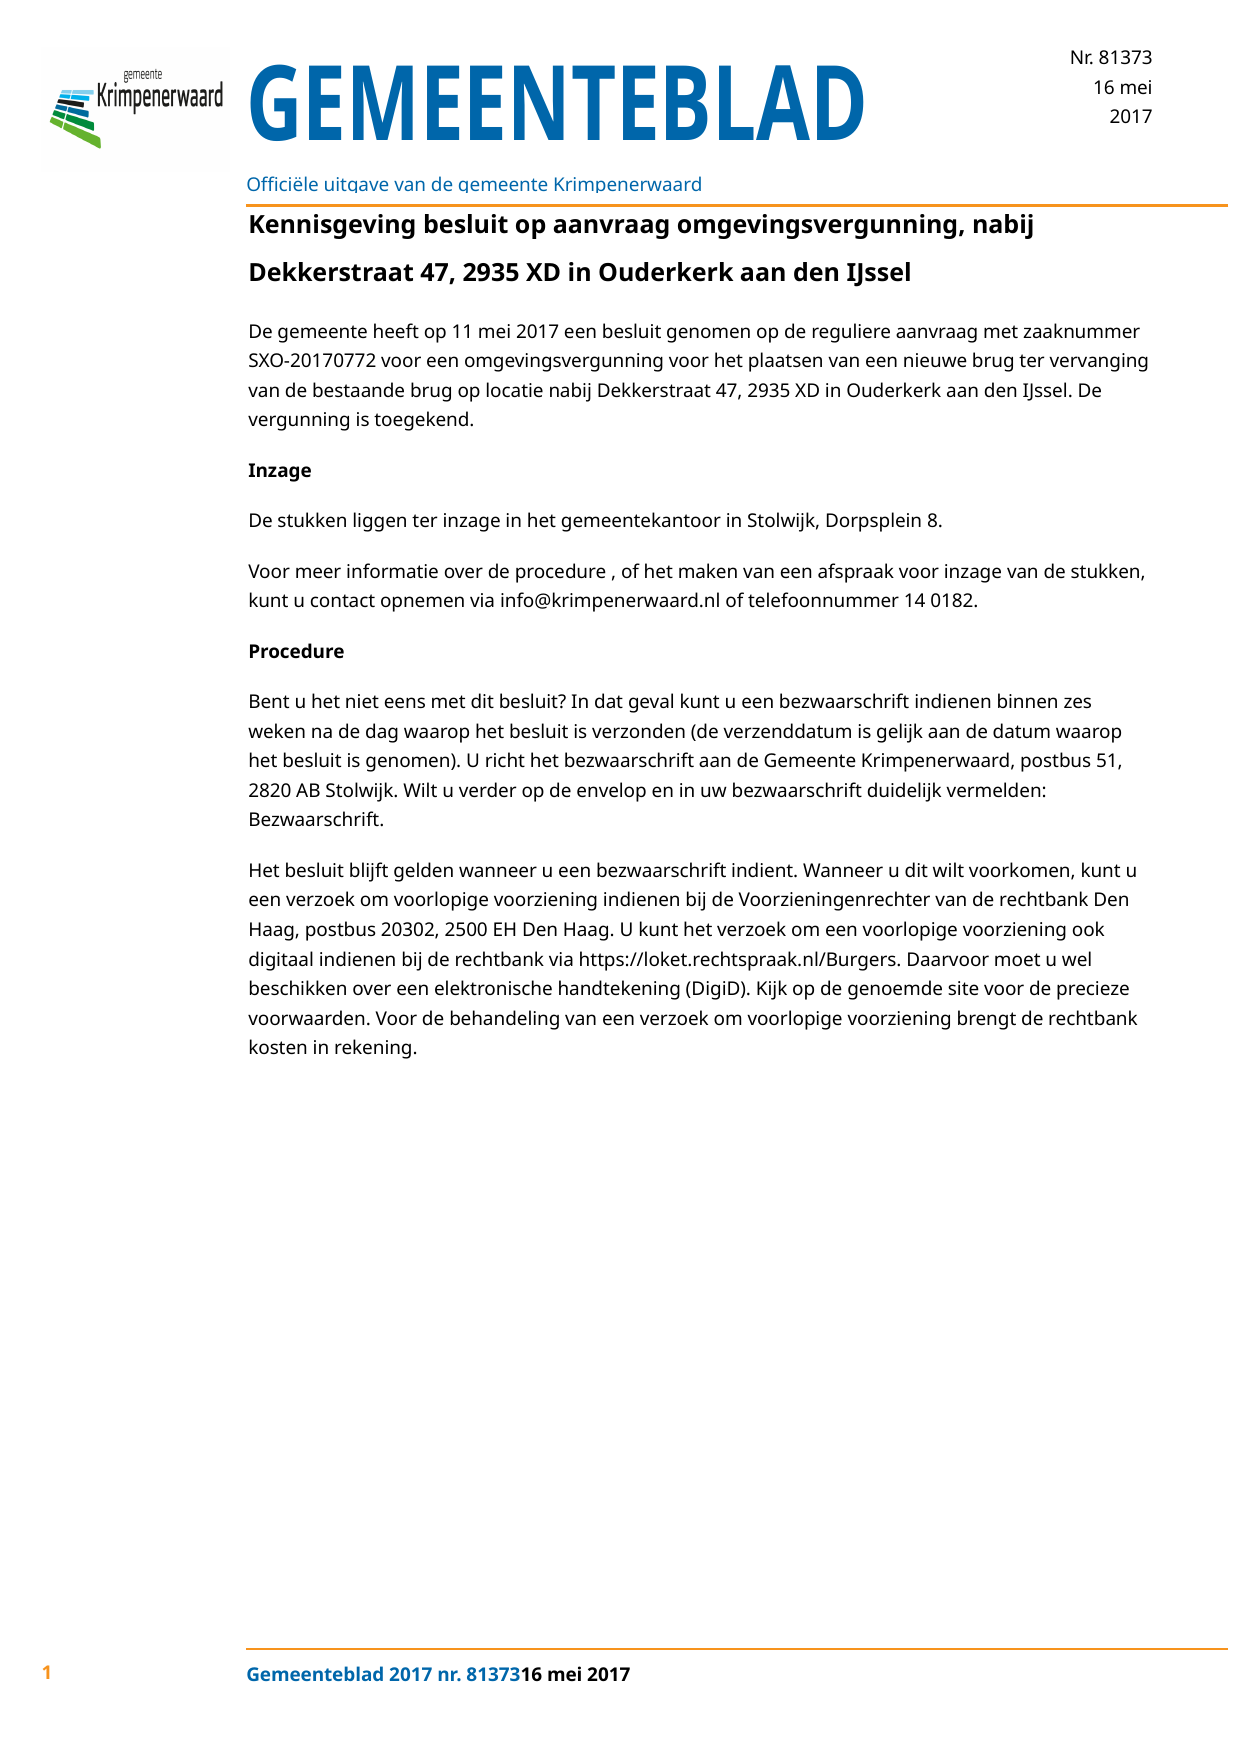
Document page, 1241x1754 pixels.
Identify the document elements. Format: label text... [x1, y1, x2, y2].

picture [41, 47, 231, 172]
text Het besluit blijft gelden wanneer u een bezwaarschrift indient. Wanneer u dit wilt voorkomen, kunt u een verzoek om voorlopige voorziening indienen bij de Voorzieningenrechter van de rechtbank Den Haag, postbus 20302, 2500 EH Den Haag. U kunt het verzoek om een voorlopige voorziening ook digitaal indienen bij de rechtbank via https://loket.rechtspraak.nl/Burgers. Daarvoor moet u wel beschikken over een elektronische handtekening (DigiD). Kijk op de genoemde site voor de precieze voorwaarden. Voor de behandeling van een verzoek om voorlopige voorziening brengt de rechtbank kosten in rekening. [248, 857, 1152, 1060]
text Inzage [248, 457, 1152, 483]
text Bent u het niet eens met dit besluit? In dat geval kunt u een bezwaarschrift indienen binnen zes weken na de dag waarop het besluit is verzonden (de verzenddatum is gelijk aan de datum waarop het besluit is genomen). U richt het bezwaarschrift aan de Gemeente Krimpenerwaard, postbus 51, 2820 AB Stolwijk. Wilt u verder op de envelop en in uw bezwaarschrift duidelijk vermelden: Bezwaarschrift. [248, 688, 1152, 832]
text Procedure [248, 638, 1152, 664]
text De gemeente heeft op 11 mei 2017 een besluit genomen op de reguliere aanvraag met zaaknummer SXO-20170772 voor een omgevingsvergunning voor het plaatsen van een nieuwe brug ter vervanging van de bestaande brug op locatie nabij Dekkerstraat 47, 2935 XD in Ouderkerk aan den IJssel. De vergunning is toegekend. [248, 318, 1152, 432]
text Kennisgeving besluit op aanvraag omgevingsvergunning, nabij Dekkerstraat 47, 2935 XD in Ouderkerk aan den IJssel [248, 207, 1152, 288]
text Voor meer informatie over de procedure , of het maken van een afspraak voor inzage van de stukken, kunt u contact opnemen via info@krimpenerwaard.nl of telefoonnummer 14 0182. [248, 558, 1152, 613]
text De stukken liggen ter inzage in het gemeentekantoor in Stolwijk, Dorpsplein 8. [248, 507, 1152, 533]
